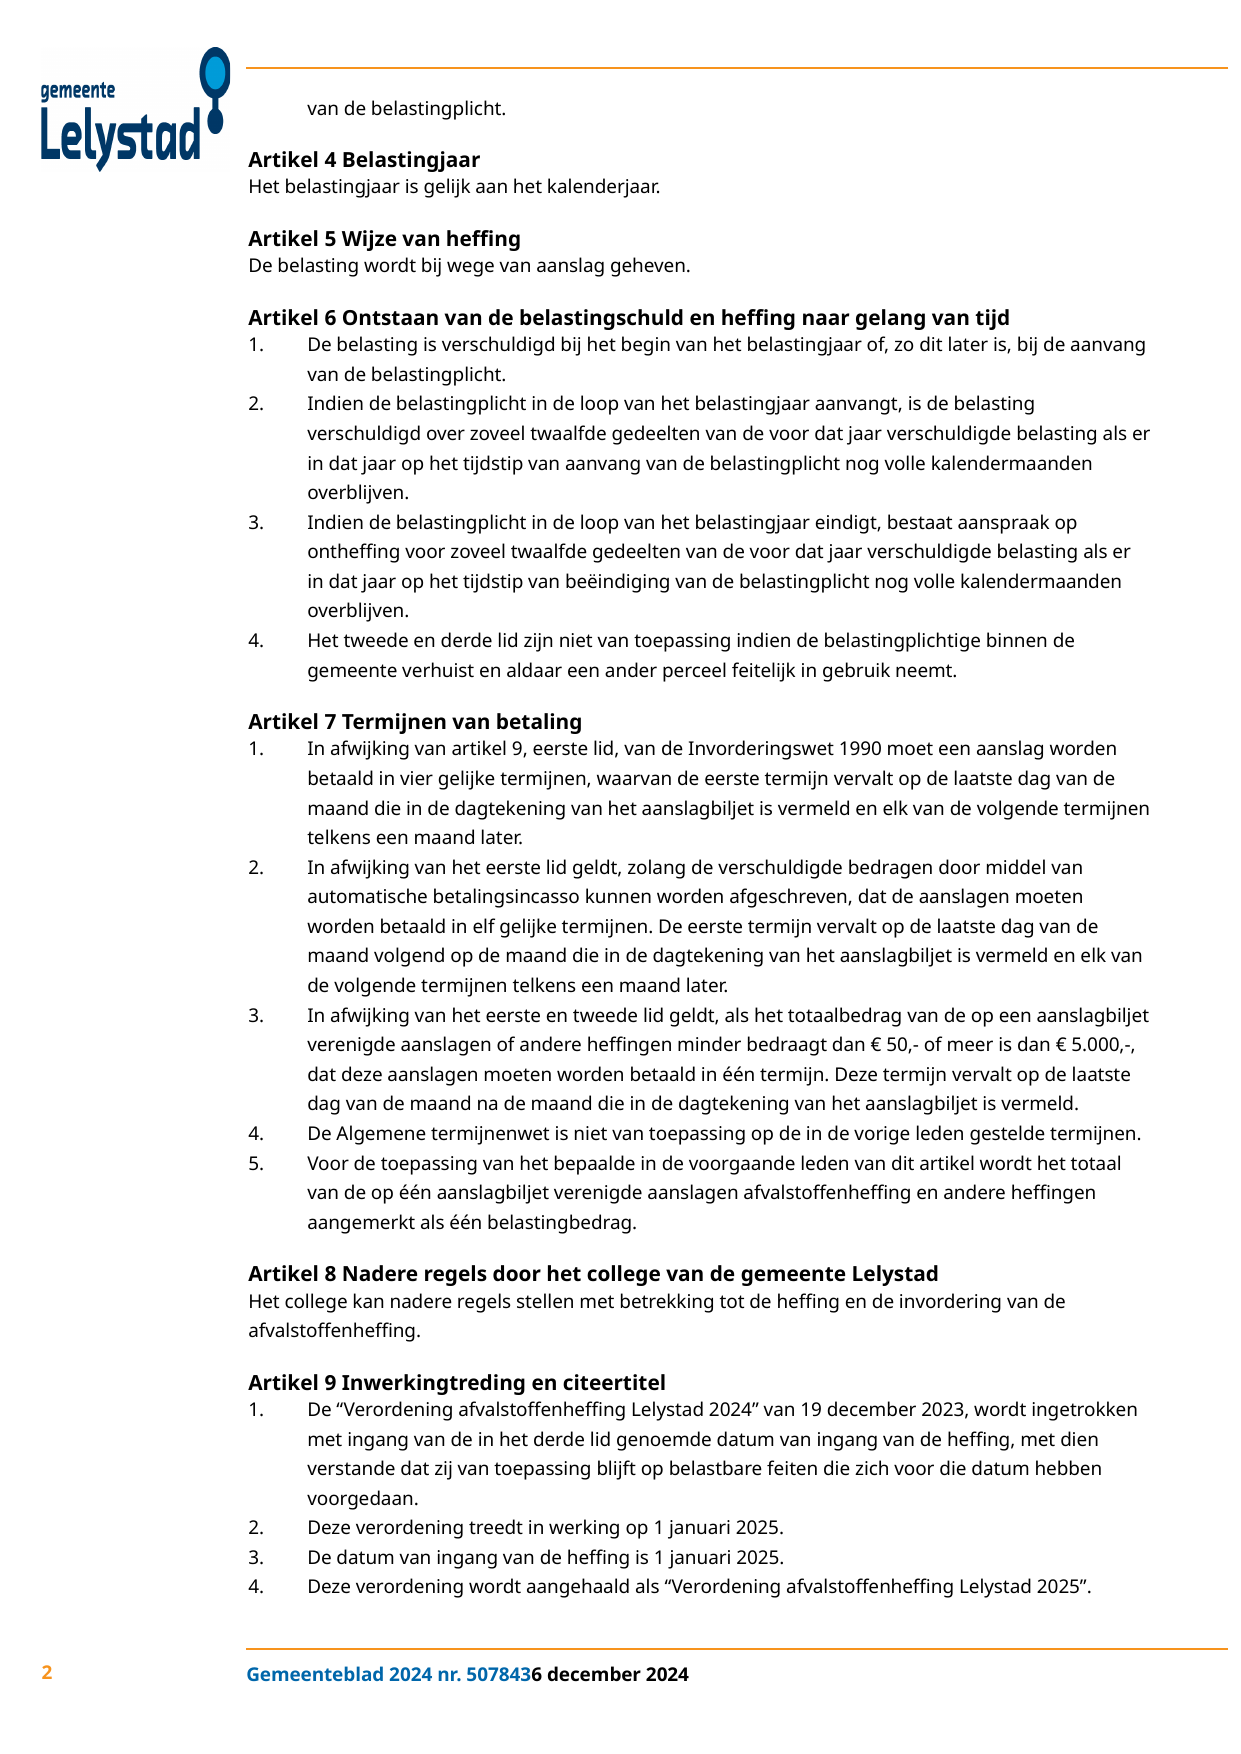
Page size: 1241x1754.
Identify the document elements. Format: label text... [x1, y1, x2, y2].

list Deze verordening treedt in werking op 1 januari 2025. [248, 1514, 1152, 1540]
text Artikel 4 Belastingjaar [248, 145, 1152, 174]
text Het belastingjaar is gelijk aan het kalenderjaar. [248, 174, 1152, 199]
text Artikel 6 Ontstaan van de belastingschuld en heffing naar gelang van tijd [248, 303, 1152, 331]
list Deze verordening wordt aangehaald als “Verordening afvalstoffenheffing Lelystad 2025”. [248, 1574, 1152, 1599]
list De “Verordening afvalstoffenheffing Lelystad 2024” van 19 december 2023, wordt ingetrokken met ingang van de in het derde lid genoemde datum van ingang van de heffing, met dien verstande dat zij van toepassing blijft op belastbare feiten die zich voor die datum hebben voorgedaan. [248, 1396, 1152, 1511]
text Artikel 5 Wijze van heffing [248, 224, 1152, 252]
picture [41, 47, 231, 172]
list Voor de toepassing van het bepaalde in de voorgaande leden van dit artikel wordt het totaal van de op één aanslagbiljet verenigde aanslagen afvalstoffenheffing en andere heffingen aangemerkt als één belastingbedrag. [248, 1150, 1152, 1235]
list Het tweede en derde lid zijn niet van toepassing indien de belastingplichtige binnen de gemeente verhuist en aldaar een ander perceel feitelijk in gebruik neemt. [248, 627, 1152, 682]
list van de belastingplicht. [248, 95, 1152, 121]
text Het college kan nadere regels stellen met betrekking tot de heffing en de invordering van de afvalstoffenheffing. [248, 1288, 1152, 1343]
list Indien de belastingplicht in de loop van het belastingjaar eindigt, bestaat aanspraak op ontheffing voor zoveel twaalfde gedeelten van de voor dat jaar verschuldigde belasting als er in dat jaar op het tijdstip van beëindiging van de belastingplicht nog volle kalendermaanden overblijven. [248, 509, 1152, 623]
text Artikel 8 Nadere regels door het college van de gemeente Lelystad [248, 1259, 1152, 1288]
list De Algemene termijnenwet is niet van toepassing op de in de vorige leden gestelde termijnen. [248, 1120, 1152, 1146]
list In afwijking van het eerste lid geldt, zolang de verschuldigde bedragen door middel van automatische betalingsincasso kunnen worden afgeschreven, dat de aanslagen moeten worden betaald in elf gelijke termijnen. De eerste termijn vervalt op de laatste dag van de maand volgend op de maand die in de dagtekening van het aanslagbiljet is vermeld en elk van de volgende termijnen telkens een maand later. [248, 854, 1152, 998]
list De datum van ingang van de heffing is 1 januari 2025. [248, 1544, 1152, 1570]
list De belasting is verschuldigd bij het begin van het belastingjaar of, zo dit later is, bij de aanvang van de belastingplicht. [248, 331, 1152, 387]
list In afwijking van het eerste en tweede lid geldt, als het totaalbedrag van de op een aanslagbiljet verenigde aanslagen of andere heffingen minder bedraagt dan € 50,- of meer is dan € 5.000,-, dat deze aanslagen moeten worden betaald in één termijn. Deze termijn vervalt op de laatste dag van de maand na de maand die in de dagtekening van het aanslagbiljet is vermeld. [248, 1002, 1152, 1116]
text Artikel 7 Termijnen van betaling [248, 707, 1152, 736]
list In afwijking van artikel 9, eerste lid, van de Invorderingswet 1990 moet een aanslag worden betaald in vier gelijke termijnen, waarvan de eerste termijn vervalt op de laatste dag van de maand die in de dagtekening van het aanslagbiljet is vermeld en elk van de volgende termijnen telkens een maand later. [248, 736, 1152, 850]
list Indien de belastingplicht in de loop van het belastingjaar aanvangt, is de belasting verschuldigd over zoveel twaalfde gedeelten van de voor dat jaar verschuldigde belasting als er in dat jaar op het tijdstip van aanvang van de belastingplicht nog volle kalendermaanden overblijven. [248, 391, 1152, 505]
text Artikel 9 Inwerkingtreding en citeertitel [248, 1368, 1152, 1396]
text De belasting wordt bij wege van aanslag geheven. [248, 252, 1152, 278]
